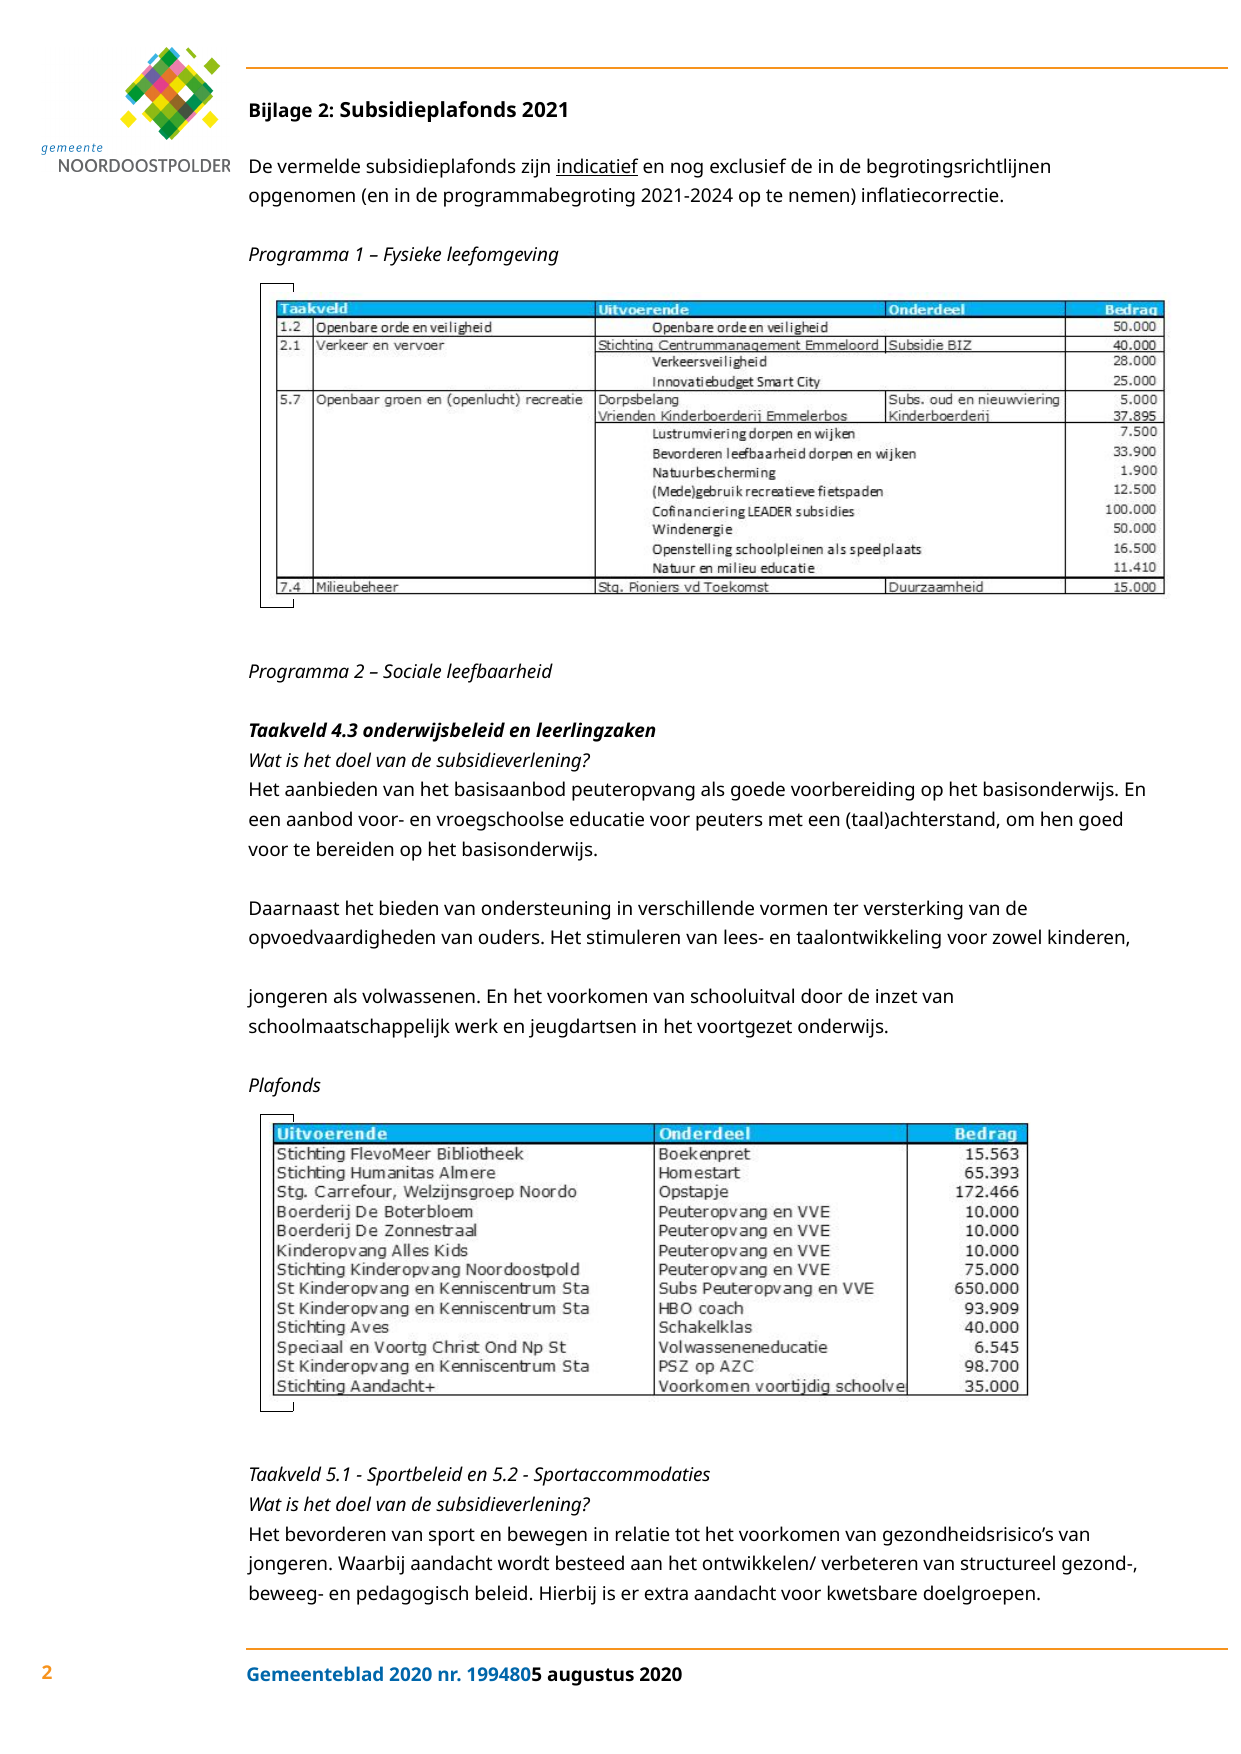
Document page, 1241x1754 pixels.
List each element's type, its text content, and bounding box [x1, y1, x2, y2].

text Wat is het doel van de subsidieverlening? [248, 1491, 1152, 1517]
text Taakveld 5.1 - Sportbeleid en 5.2 - Sportaccommodaties [248, 1462, 1152, 1487]
text Daarnaast het bieden van ondersteuning in verschillende vormen ter versterking van de opvoedvaardigheden van ouders. Het stimuleren van lees- en taalontwikkeling voor zowel kinderen, [248, 895, 1152, 950]
picture [41, 47, 231, 172]
picture [268, 292, 1173, 599]
text Taakveld 4.3 onderwijsbeleid en leerlingzaken [248, 717, 1152, 743]
text Wat is het doel van de subsidieverlening? [248, 747, 1152, 773]
text jongeren als volwassenen. En het voorkomen van schooluitval door de inzet van schoolmaatschappelijk werk en jeugdartsen in het voortgezet onderwijs. [248, 984, 1152, 1039]
text Het aanbieden van het basisaanbod peuteropvang als goede voorbereiding op het basisonderwijs. En een aanbod voor- en vroegschoolse educatie voor peuters met een (taal)achterstand, om hen goed voor te bereiden op het basisonderwijs. [248, 777, 1152, 862]
text Bijlage 2: Subsidieplafonds 2021 [248, 95, 1152, 123]
text Programma 2 – Sociale leefbaarheid [248, 658, 1152, 684]
picture [268, 1122, 1032, 1402]
text De vermelde subsidieplafonds zijn indicatief en nog exclusief de in de begrotingsrichtlijnen opgenomen (en in de programmabegroting 2021-2024 op te nemen) inflatiecorrectie. [248, 153, 1152, 208]
text Plafonds [248, 1072, 1152, 1098]
text Programma 1 – Fysieke leefomgeving [248, 242, 1152, 267]
text Het bevorderen van sport en bewegen in relatie tot het voorkomen van gezondheidsrisico’s van jongeren. Waarbij aandacht wordt besteed aan het ontwikkelen/ verbeteren van structureel gezond-, beweeg- en pedagogisch beleid. Hierbij is er extra aandacht voor kwetsbare doelgroepen. [248, 1521, 1152, 1606]
